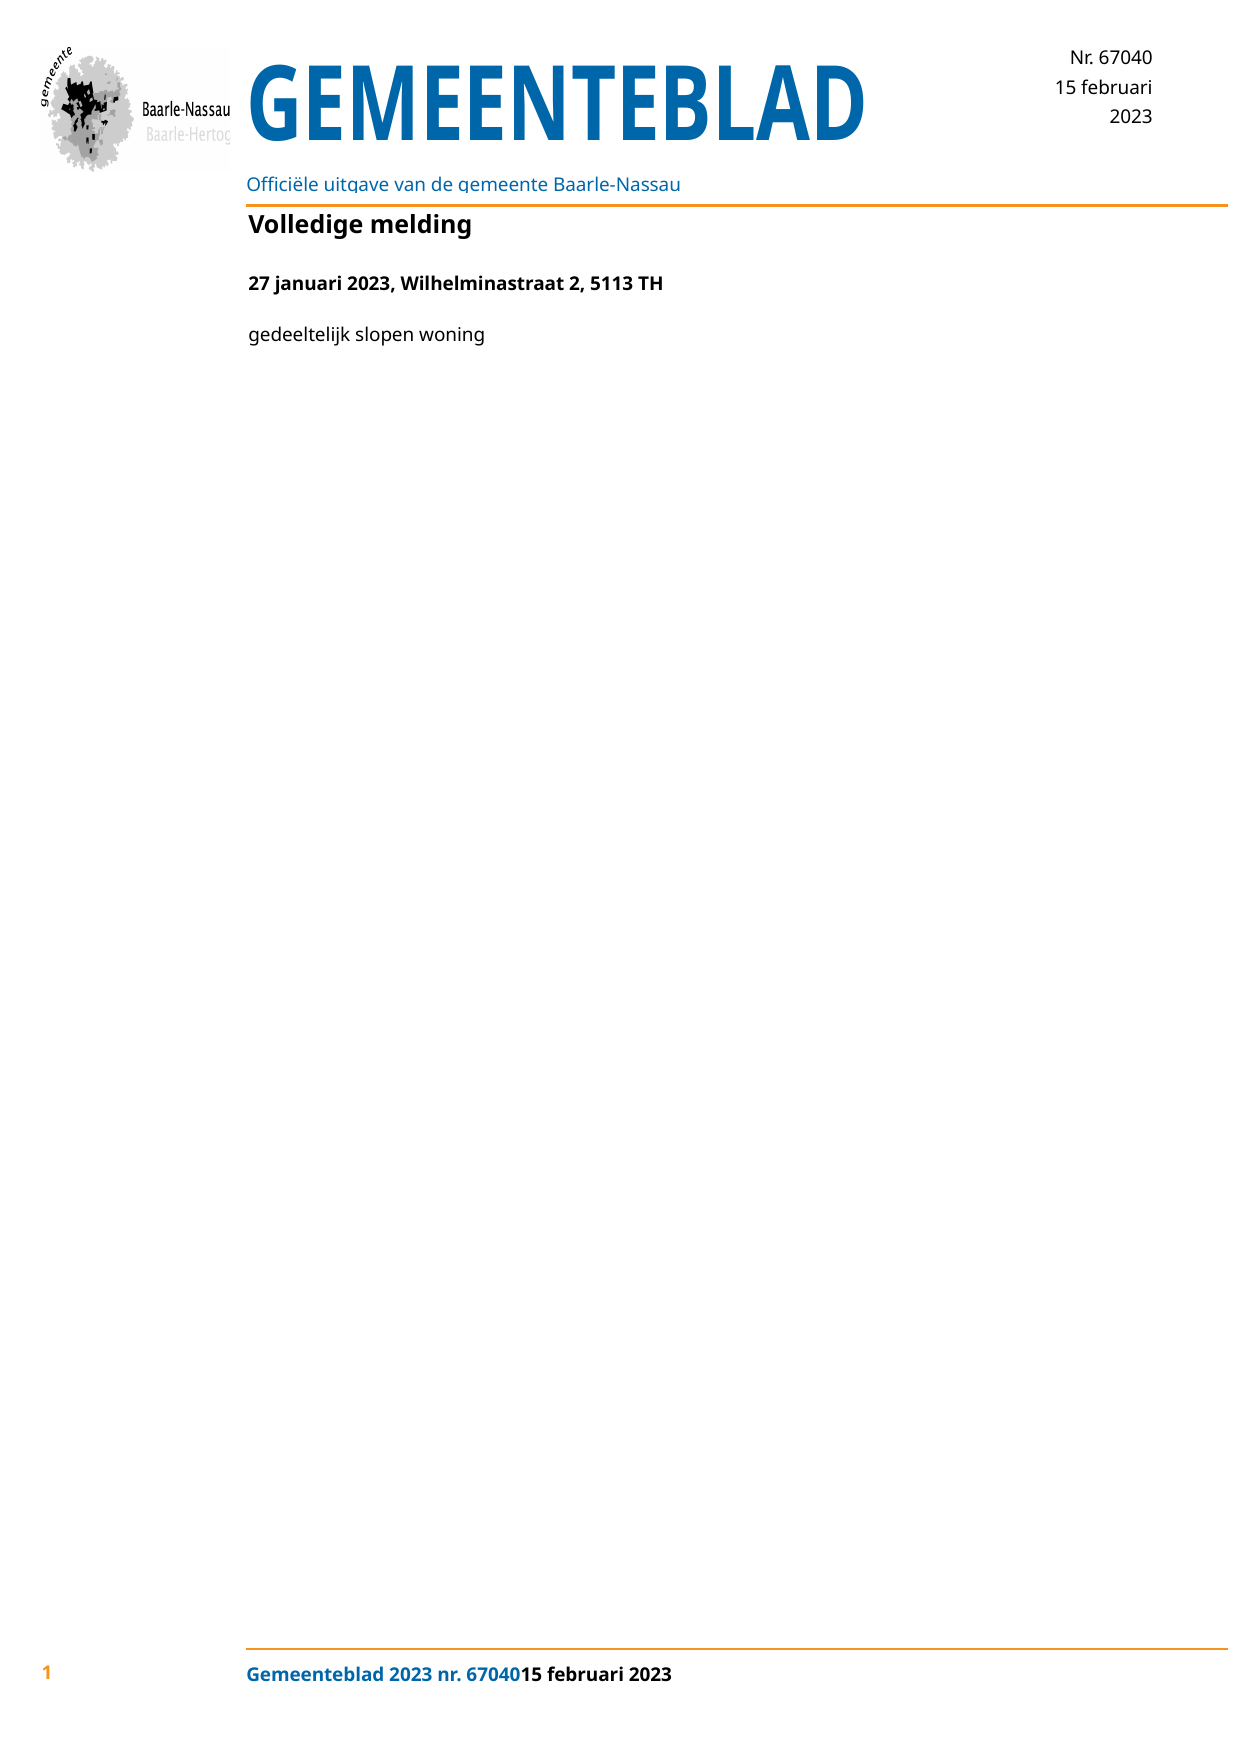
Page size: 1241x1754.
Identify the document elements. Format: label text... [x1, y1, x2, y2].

text 27 januari 2023, Wilhelminastraat 2, 5113 TH [248, 270, 1152, 296]
text gedeeltelijk slopen woning [248, 321, 1152, 346]
text Volledige melding [248, 207, 1152, 241]
picture [41, 47, 231, 172]
